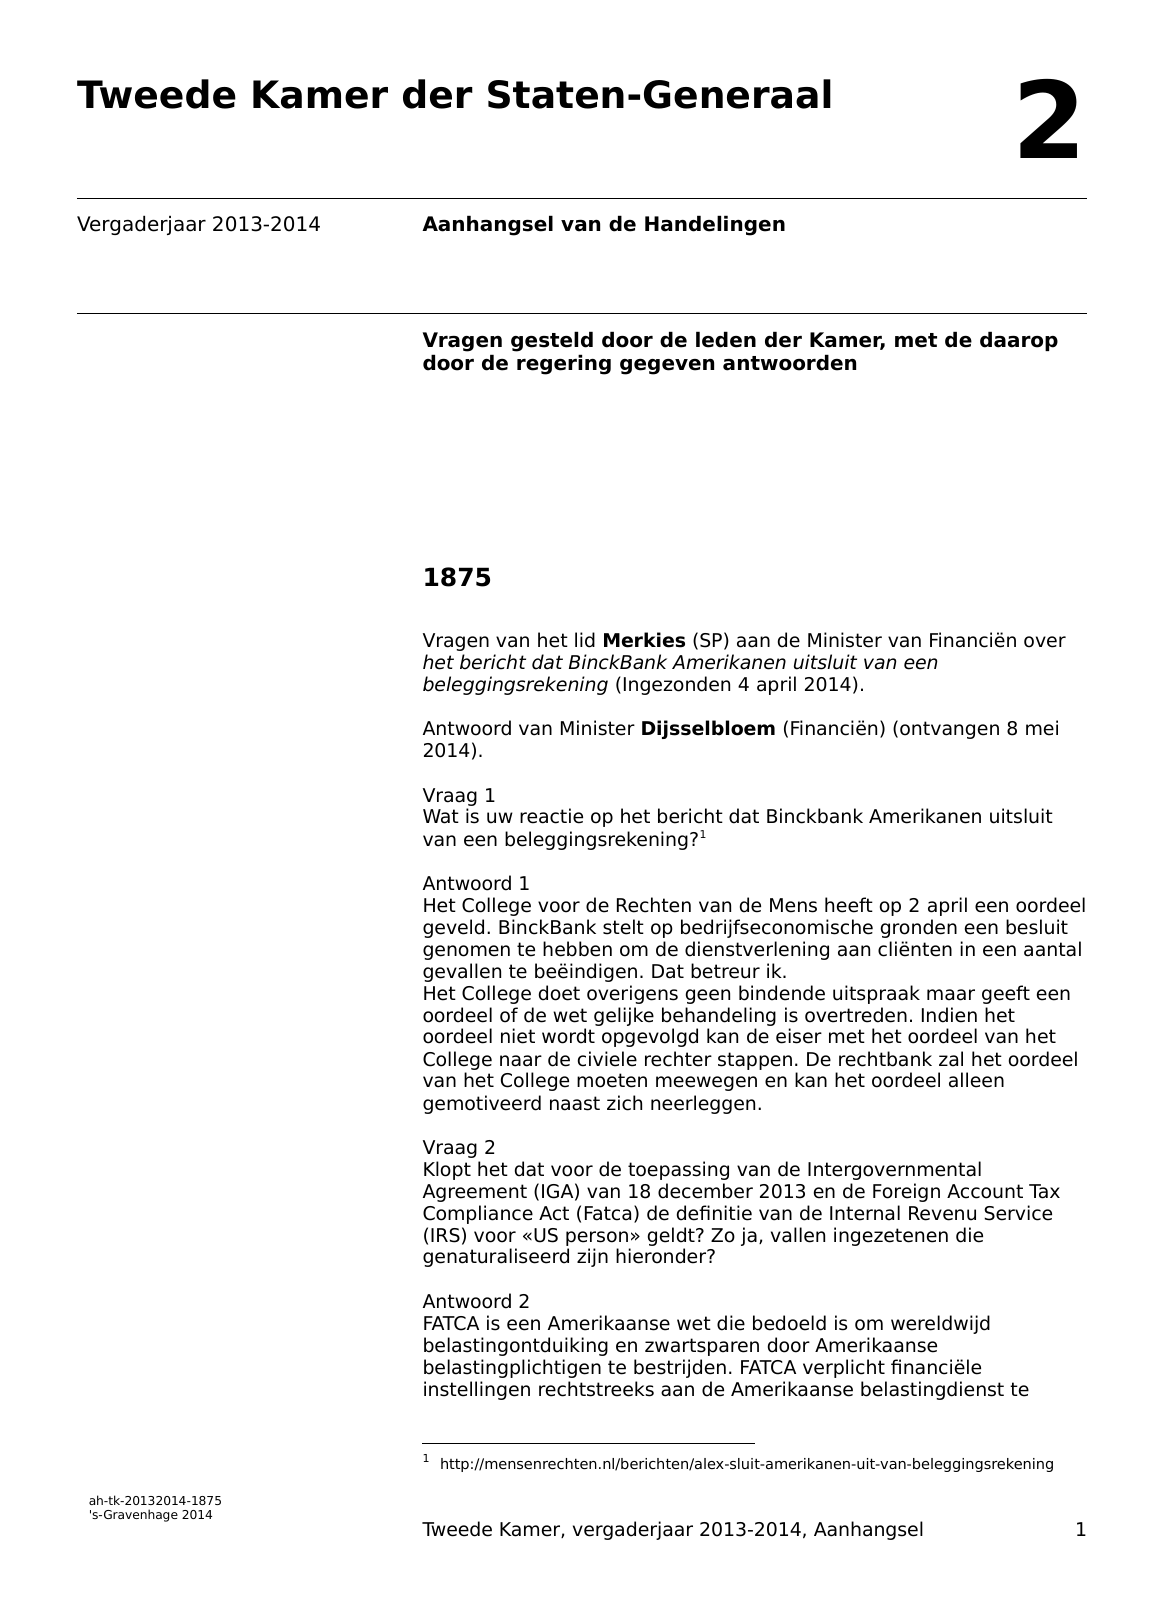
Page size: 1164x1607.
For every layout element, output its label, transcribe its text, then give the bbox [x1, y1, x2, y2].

table_cell [77, 314, 422, 375]
text Vraag 1 [422, 784, 1087, 806]
text FATCA is een Amerikaanse wet die bedoeld is om wereldwijd belastingontduiking en zwartsparen door Amerikaanse belastingplichtigen te bestrijden. FATCA verplicht financiële instellingen rechtstreeks aan de Amerikaanse belastingdienst te [422, 1313, 1087, 1401]
text Het College doet overigens geen bindende uitspraak maar geeft een oordeel of de wet gelijke behandeling is overtreden. Indien het oordeel niet wordt opgevolgd kan de eiser met het oordeel van het College naar de civiele rechter stappen. De rechtbank zal het oordeel van het College moeten meewegen en kan het oordeel alleen gemotiveerd naast zich neerleggen. [422, 982, 1087, 1114]
text Klopt het dat voor de toepassing van de Intergovernmental Agreement (IGA) van 18 december 2013 en de Foreign Account Tax Compliance Act (Fatca) de definitie van de Internal Revenu Service (IRS) voor «US person» geldt? Zo ja, vallen ingezetenen die genaturaliseerd zijn hieronder? [422, 1158, 1087, 1268]
text Vraag 2 [422, 1137, 1087, 1158]
text http://mensenrechten.nl/berichten/alex-sluit-amerikanen-uit-van-beleggingsrekening [422, 1452, 1087, 1474]
table_header Tweede Kamer der Staten-Generaal [77, 59, 886, 198]
text ah-tk-20132014-1875 [88, 1494, 323, 1508]
text 's-Gravenhage 2014 [88, 1508, 323, 1522]
text Antwoord van Minister Dijsselbloem (Financiën) (ontvangen 8 mei 2014). [422, 718, 1087, 762]
text Het College voor de Rechten van de Mens heeft op 2 april een oordeel geveld. BinckBank stelt op bedrijfseconomische gronden een besluit genomen te hebben om de dienstverlening aan cliënten in een aantal gevallen te beëindigen. Dat betreur ik. [422, 894, 1087, 982]
table_cell Vergaderjaar 2013-2014 [77, 199, 422, 313]
text Vragen van het lid Merkies (SP) aan de Minister van Financiën over het bericht dat BinckBank Amerikanen uitsluit van een beleggingsrekening (Ingezonden 4 april 2014). [422, 630, 1087, 696]
table_cell Aanhangsel van de Handelingen [422, 199, 1087, 313]
table_header 2 [886, 59, 1087, 198]
table_cell Vragen gesteld door de leden der Kamer, met de daarop door de regering gegeven antwoorden [422, 314, 1087, 375]
text 1875 [422, 563, 1087, 592]
text Antwoord 1 [422, 873, 1087, 894]
text Wat is uw reactie op het bericht dat Binckbank Amerikanen uitsluit van een beleggingsrekening? [422, 806, 1087, 850]
text Antwoord 2 [422, 1291, 1087, 1313]
